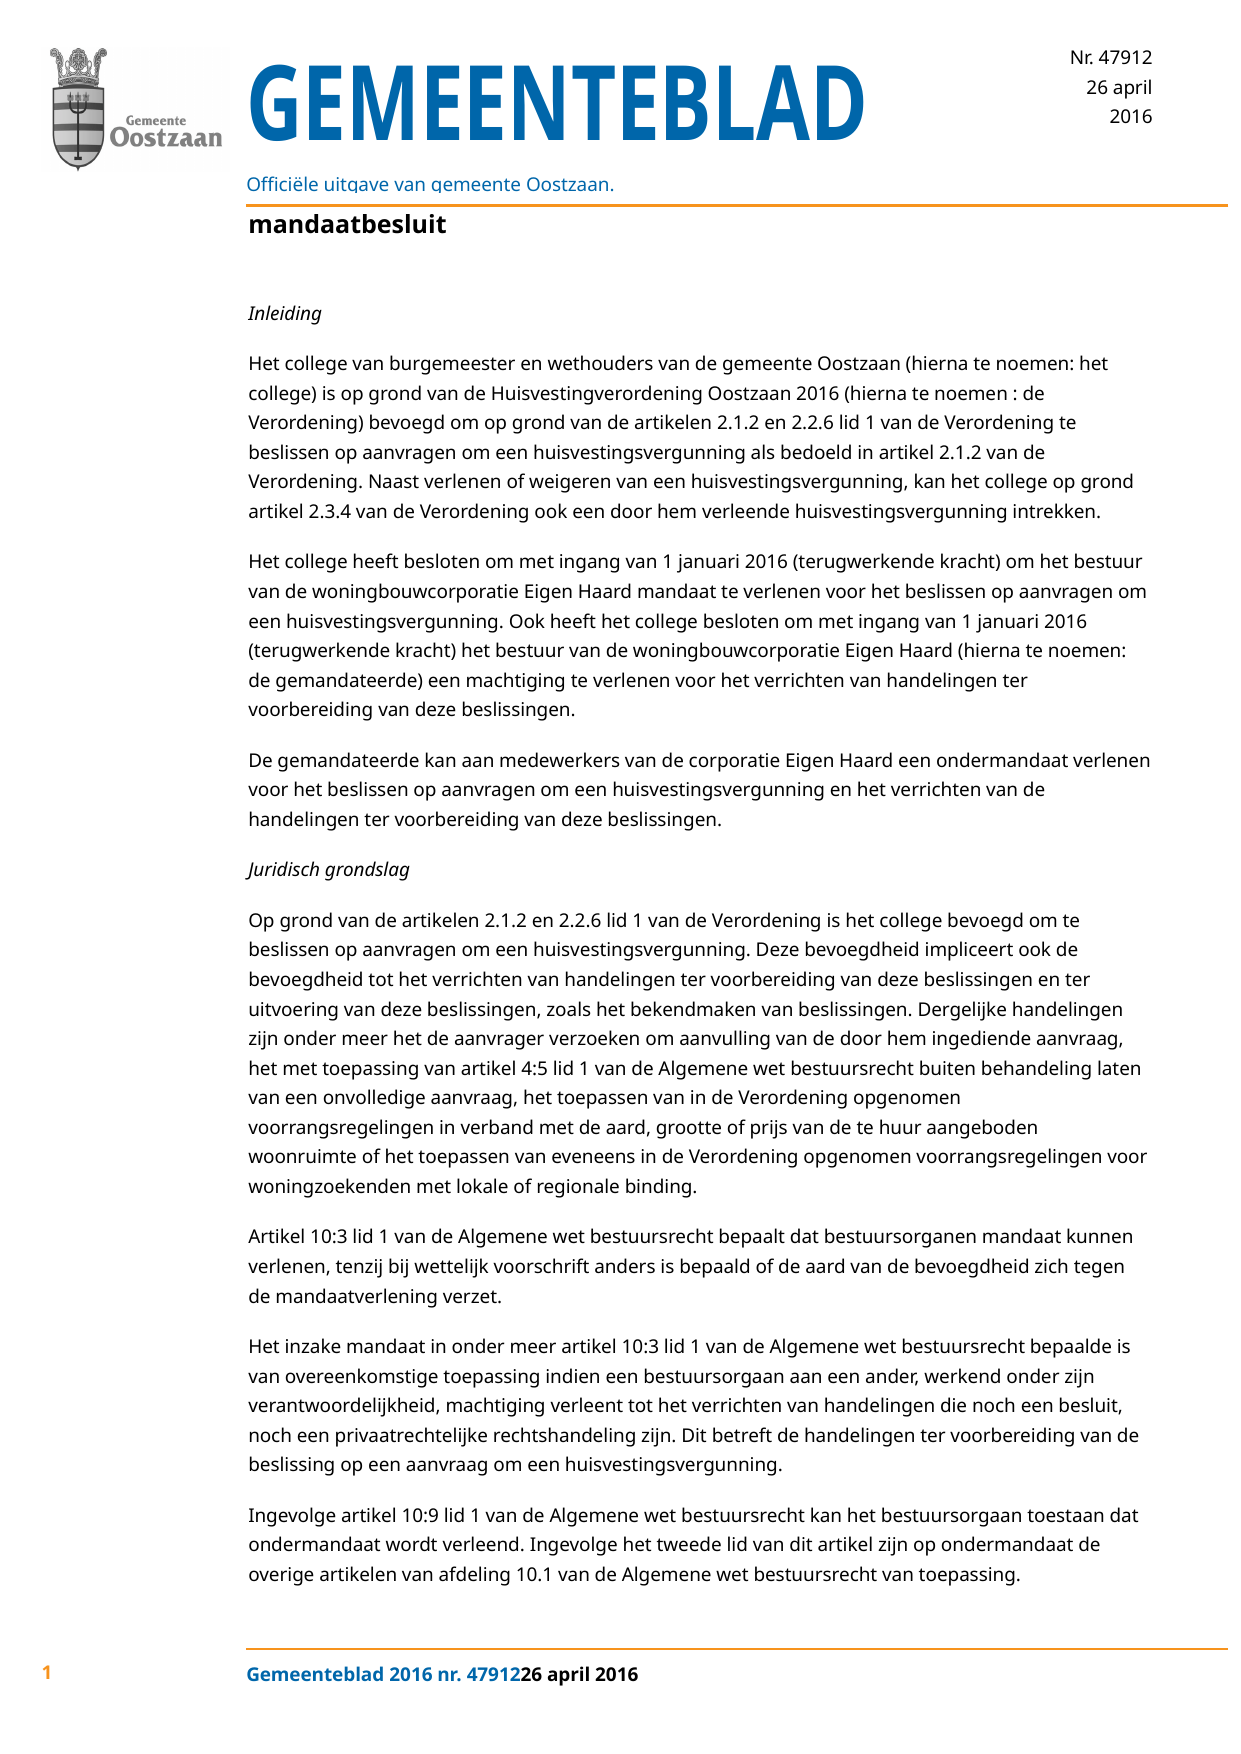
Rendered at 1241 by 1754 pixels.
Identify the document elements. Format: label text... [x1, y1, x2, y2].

text Artikel 10:3 lid 1 van de Algemene wet bestuursrecht bepaalt dat bestuursorganen mandaat kunnen verlenen, tenzij bij wettelijk voorschrift anders is bepaald of de aard van de bevoegdheid zich tegen de mandaatverlening verzet. [248, 1224, 1152, 1308]
text Het college heeft besloten om met ingang van 1 januari 2016 (terugwerkende kracht) om het bestuur van de woningbouwcorporatie Eigen Haard mandaat te verlenen voor het beslissen op aanvragen om een huisvestingsvergunning. Ook heeft het college besloten om met ingang van 1 januari 2016 (terugwerkende kracht) het bestuur van de woningbouwcorporatie Eigen Haard (hierna te noemen: de gemandateerde) een machtiging te verlenen voor het verrichten van handelingen ter voorbereiding van deze beslissingen. [248, 549, 1152, 722]
text Ingevolge artikel 10:9 lid 1 van de Algemene wet bestuursrecht kan het bestuursorgaan toestaan dat ondermandaat wordt verleend. Ingevolge het tweede lid van dit artikel zijn op ondermandaat de overige artikelen van afdeling 10.1 van de Algemene wet bestuursrecht van toepassing. [248, 1502, 1152, 1587]
text De gemandateerde kan aan medewerkers van de corporatie Eigen Haard een ondermandaat verlenen voor het beslissen op aanvragen om een huisvestingsvergunning en het verrichten van de handelingen ter voorbereiding van deze beslissingen. [248, 747, 1152, 832]
text mandaatbesluit [248, 207, 1152, 241]
picture [41, 47, 231, 172]
text Het inzake mandaat in onder meer artikel 10:3 lid 1 van de Algemene wet bestuursrecht bepaalde is van overeenkomstige toepassing indien een bestuursorgaan aan een ander, werkend onder zijn verantwoordelijkheid, machtiging verleent tot het verrichten van handelingen die noch een besluit, noch een privaatrechtelijke rechtshandeling zijn. Dit betreft de handelingen ter voorbereiding van de beslissing op een aanvraag om een huisvestingsvergunning. [248, 1333, 1152, 1477]
text Inleiding [248, 300, 1152, 326]
text Het college van burgemeester en wethouders van de gemeente Oostzaan (hierna te noemen: het college) is op grond van de Huisvestingverordening Oostzaan 2016 (hierna te noemen : de Verordening) bevoegd om op grond van de artikelen 2.1.2 en 2.2.6 lid 1 van de Verordening te beslissen op aanvragen om een huisvestingsvergunning als bedoeld in artikel 2.1.2 van de Verordening. Naast verlenen of weigeren van een huisvestingsvergunning, kan het college op grond artikel 2.3.4 van de Verordening ook een door hem verleende huisvestingsvergunning intrekken. [248, 350, 1152, 524]
text Op grond van de artikelen 2.1.2 en 2.2.6 lid 1 van de Verordening is het college bevoegd om te beslissen op aanvragen om een huisvestingsvergunning. Deze bevoegdheid impliceert ook de bevoegdheid tot het verrichten van handelingen ter voorbereiding van deze beslissingen en ter uitvoering van deze beslissingen, zoals het bekendmaken van beslissingen. Dergelijke handelingen zijn onder meer het de aanvrager verzoeken om aanvulling van de door hem ingediende aanvraag, het met toepassing van artikel 4:5 lid 1 van de Algemene wet bestuursrecht buiten behandeling laten van een onvolledige aanvraag, het toepassen van in de Verordening opgenomen voorrangsregelingen in verband met de aard, grootte of prijs van de te huur aangeboden woonruimte of het toepassen van eveneens in de Verordening opgenomen voorrangsregelingen voor woningzoekenden met lokale of regionale binding. [248, 907, 1152, 1199]
text Juridisch grondslag [248, 857, 1152, 882]
